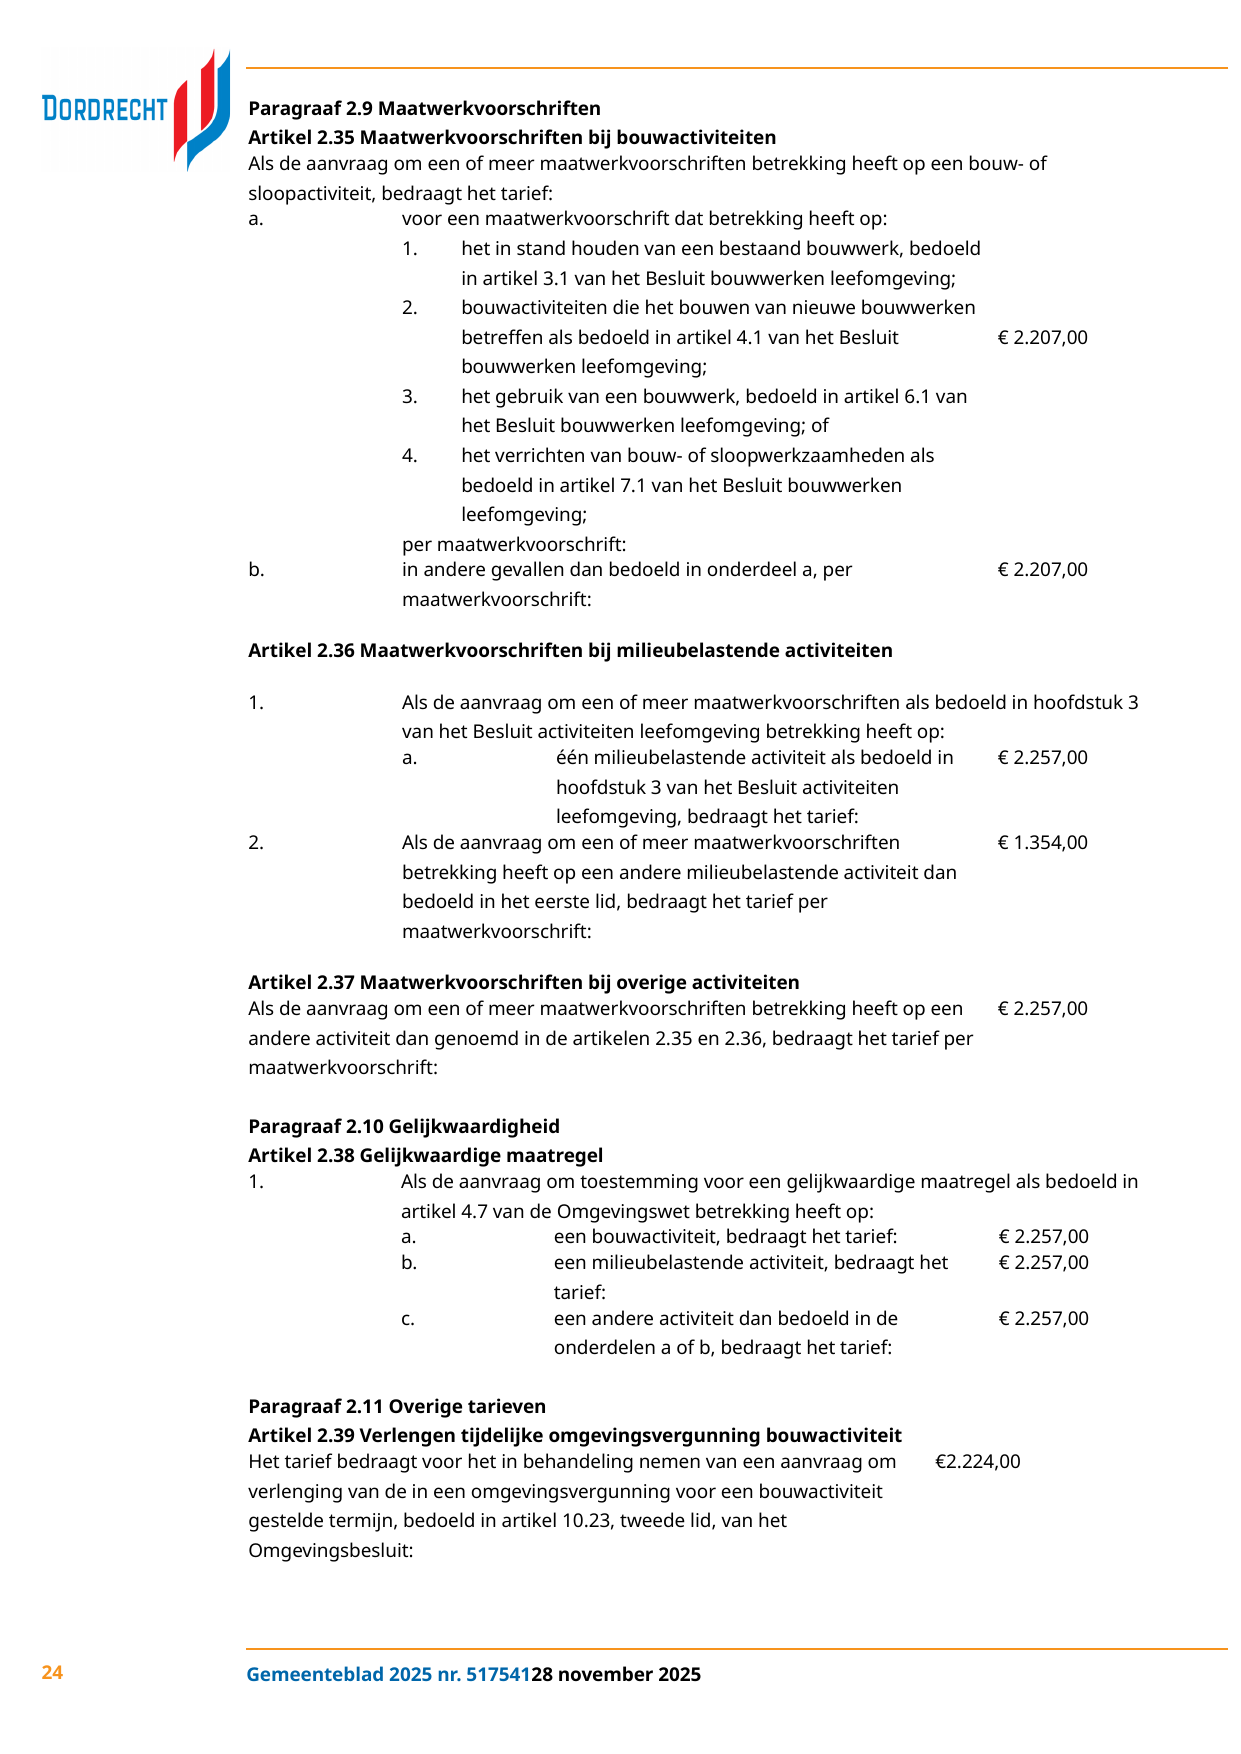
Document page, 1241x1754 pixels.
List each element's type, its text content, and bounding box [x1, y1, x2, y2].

table_cell [248, 1250, 401, 1305]
table_cell Als de aanvraag om een of meer maatwerkvoorschriften betrekking heeft op een andere activiteit dan genoemd in de artikelen 2.35 en 2.36, bedraagt het tarief per maatwerkvoorschrift: [248, 995, 998, 1080]
table_cell € 1.354,00 [998, 829, 1152, 944]
table_cell € 2.207,00 [998, 557, 1152, 612]
table_cell Als de aanvraag om een of meer maatwerkvoorschriften betrekking heeft op een bouw- of sloopactiviteit, bedraagt het tarief: [248, 150, 1152, 206]
table_cell [935, 1563, 1152, 1588]
table_cell één milieubelastende activiteit als bedoeld in hoofdstuk 3 van het Besluit activiteiten leefomgeving, bedraagt het tarief: [556, 745, 998, 829]
table_cell a. [402, 745, 556, 829]
table_cell Als de aanvraag om toestemming voor een gelijkwaardige maatregel als bedoeld in artikel 4.7 van de Omgevingswet betrekking heeft op: [401, 1169, 1152, 1224]
table_cell een andere activiteit dan bedoeld in de onderdelen a of b, bedraagt het tarief: [554, 1305, 999, 1360]
table_cell Artikel 2.36 Maatwerkvoorschriften bij milieubelastende activiteiten [248, 638, 1152, 663]
table_cell € 2.257,00 [999, 1250, 1152, 1305]
table_cell b. [401, 1250, 554, 1305]
table_cell in andere gevallen dan bedoeld in onderdeel a, per maatwerkvoorschrift: [402, 557, 998, 612]
table_cell € 2.257,00 [998, 995, 1152, 1080]
table_header [935, 1423, 1152, 1448]
table_cell 1. [248, 1169, 401, 1224]
text Paragraaf 2.11 Overige tarieven [248, 1393, 1152, 1419]
table_cell [248, 745, 402, 829]
text Paragraaf 2.9 Maatwerkvoorschriften [248, 95, 1152, 121]
table_cell €2.224,00 [935, 1448, 1152, 1563]
table_cell Het tarief bedraagt voor het in behandeling nemen van een aanvraag om verlenging van de in een omgevingsvergunning voor een bouwactiviteit gestelde termijn, bedoeld in artikel 10.23, tweede lid, van het Omgevingsbesluit: [248, 1448, 935, 1563]
table_header Artikel 2.38 Gelijkwaardige maatregel [248, 1143, 1152, 1168]
table_cell voor een maatwerkvoorschrift dat betrekking heeft op: het in stand houden van een bestaand bouwwerk, bedoeld in artikel 3.1 van het Besluit bouwwerken leefomgeving; bouwactiviteiten die het bouwen van nieuwe bouwwerken betreffen als bedoeld in artikel 4.1 van het Besluit bouwwerken leefomgeving; het gebruik van een bouwwerk, bedoeld in artikel 6.1 van het Besluit bouwwerken leefomgeving; of het verrichten van bouw- of sloopwerkzaamheden als bedoeld in artikel 7.1 van het Besluit bouwwerken leefomgeving; per maatwerkvoorschrift: [402, 206, 998, 557]
table_cell [248, 1305, 401, 1360]
table_cell € 2.207,00 [998, 206, 1152, 557]
table_header Artikel 2.35 Maatwerkvoorschriften bij bouwactiviteiten [248, 125, 1152, 150]
table_cell [248, 1224, 401, 1249]
table_cell [248, 944, 1152, 969]
table_cell c. [401, 1305, 554, 1360]
table_cell [248, 664, 1152, 689]
table_cell Als de aanvraag om een of meer maatwerkvoorschriften als bedoeld in hoofdstuk 3 van het Besluit activiteiten leefomgeving betrekking heeft op: [402, 689, 1152, 744]
picture [41, 47, 231, 172]
table_cell € 2.257,00 [998, 745, 1152, 829]
table_cell Als de aanvraag om een of meer maatwerkvoorschriften betrekking heeft op een andere milieubelastende activiteit dan bedoeld in het eerste lid, bedraagt het tarief per maatwerkvoorschrift: [402, 829, 998, 944]
table_cell een milieubelastende activiteit, bedraagt het tarief: [554, 1250, 999, 1305]
table_cell € 2.257,00 [999, 1224, 1152, 1249]
table_cell a. [401, 1224, 554, 1249]
table_cell 2. [248, 829, 402, 944]
table_cell € 2.257,00 [999, 1305, 1152, 1360]
table_cell a. [248, 206, 402, 557]
table_cell [248, 1563, 935, 1588]
table_cell 1. [248, 689, 402, 744]
table_cell Artikel 2.37 Maatwerkvoorschriften bij overige activiteiten [248, 970, 1152, 995]
table_cell een bouwactiviteit, bedraagt het tarief: [554, 1224, 999, 1249]
table_header Artikel 2.39 Verlengen tijdelijke omgevingsvergunning bouwactiviteit [248, 1423, 935, 1448]
text Paragraaf 2.10 Gelijkwaardigheid [248, 1113, 1152, 1139]
table_cell b. [248, 557, 402, 612]
table_cell [248, 612, 1152, 638]
